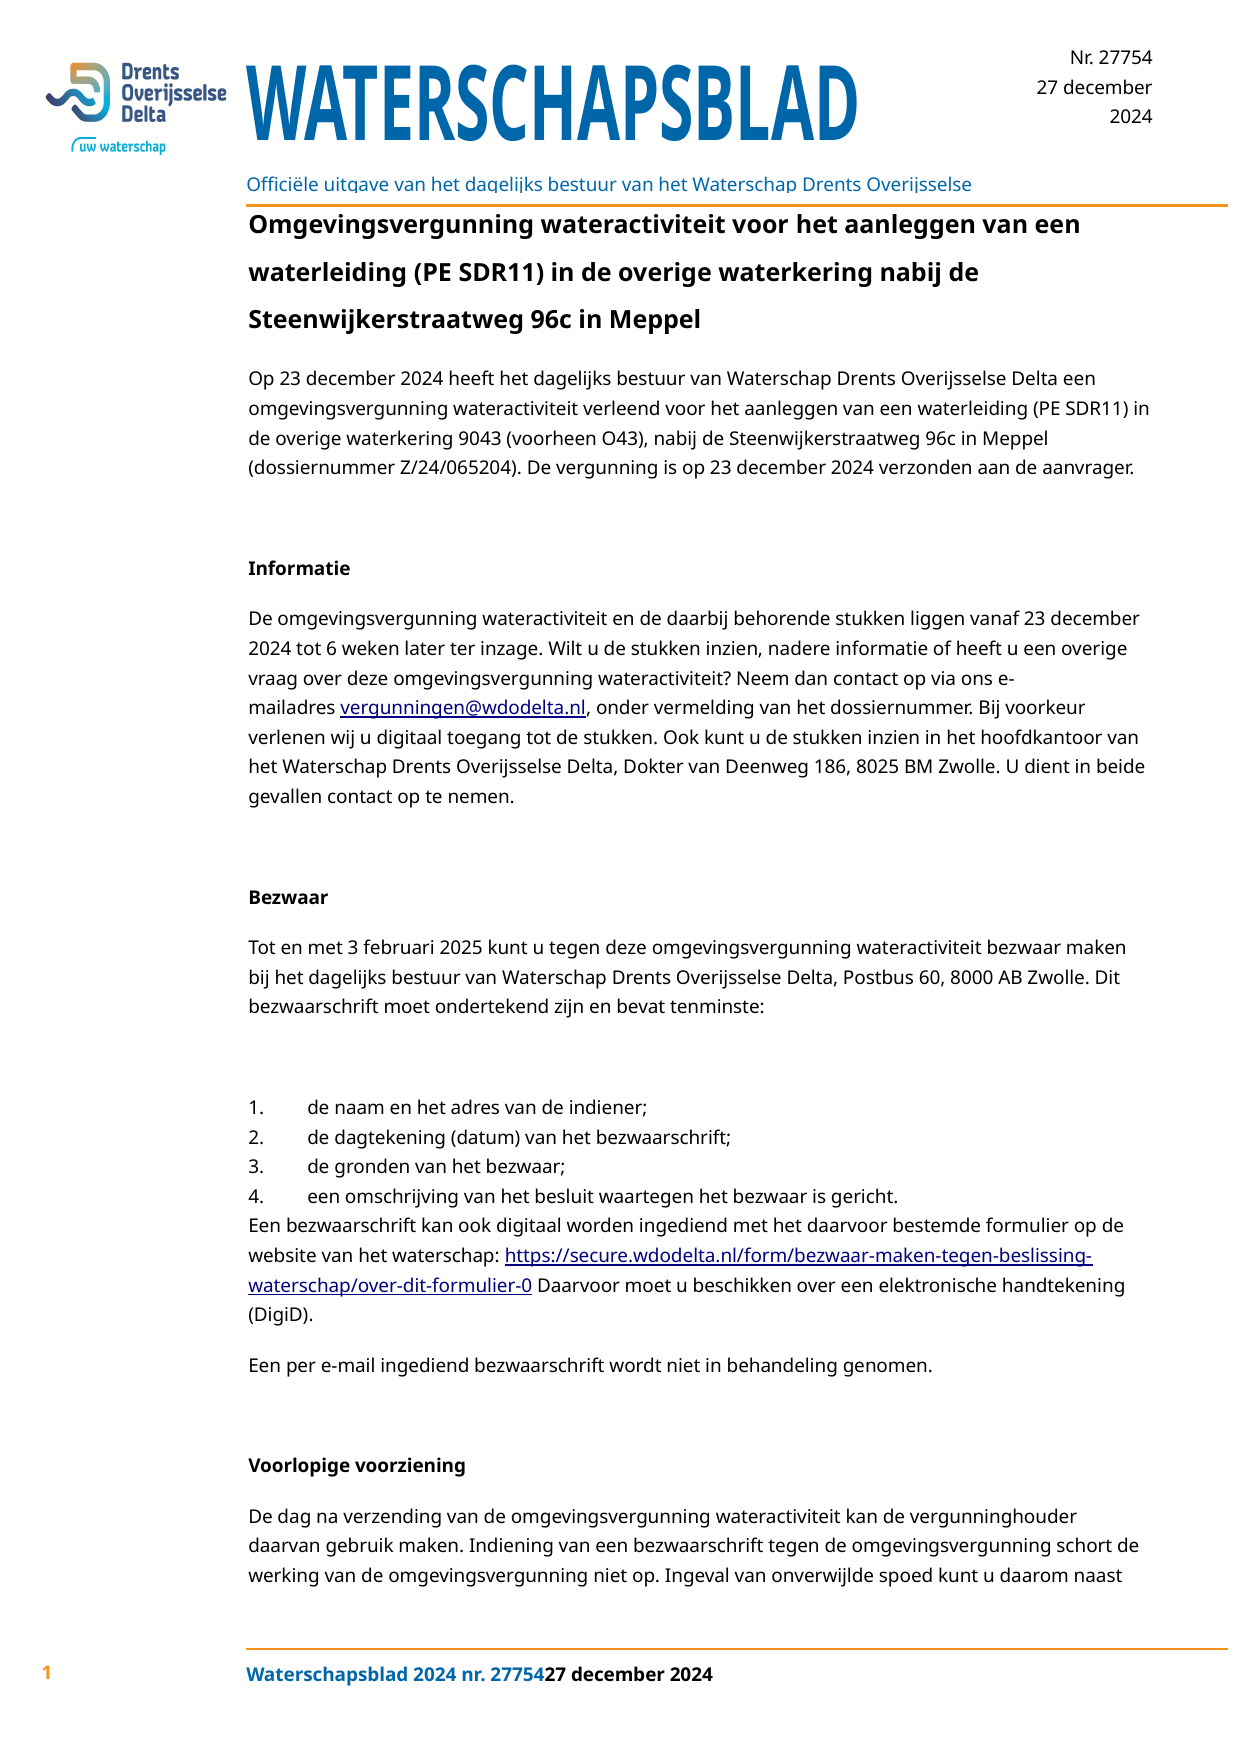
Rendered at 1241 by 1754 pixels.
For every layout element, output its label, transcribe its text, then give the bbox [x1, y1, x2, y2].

text De dag na verzending van de omgevingsvergunning wateractiviteit kan de vergunninghouder daarvan gebruik maken. Indiening van een bezwaarschrift tegen de omgevingsvergunning schort de werking van de omgevingsvergunning niet op. Ingeval van onverwijlde spoed kunt u daarom naast [248, 1503, 1152, 1588]
text De omgevingsvergunning wateractiviteit en de daarbij behorende stukken liggen vanaf 23 december 2024 tot 6 weken later ter inzage. Wilt u de stukken inzien, nadere informatie of heeft u een overige vraag over deze omgevingsvergunning wateractiviteit? Neem dan contact op via ons e-mailadres vergunningen@wdodelta.nl, onder vermelding van het dossiernummer. Bij voorkeur verlenen wij u digitaal toegang tot de stukken. Ook kunt u de stukken inzien in het hoofdkantoor van het Waterschap Drents Overijsselse Delta, Dokter van Deenweg 186, 8025 BM Zwolle. U dient in beide gevallen contact op te nemen. [248, 606, 1152, 809]
text Een per e-mail ingediend bezwaarschrift wordt niet in behandeling genomen. [248, 1352, 1152, 1377]
text Informatie [248, 555, 1152, 581]
text Omgevingsvergunning wateractiviteit voor het aanleggen van een waterleiding (PE SDR11) in de overige waterkering nabij de Steenwijkerstraatweg 96c in Meppel [248, 207, 1152, 336]
list een omschrijving van het besluit waartegen het bezwaar is gericht. [248, 1183, 1152, 1209]
text Een bezwaarschrift kan ook digitaal worden ingediend met het daarvoor bestemde formulier op de website van het waterschap: https://secure.wdodelta.nl/form/bezwaar-maken-tegen-beslissing-waterschap/over-dit-formulier-0 Daarvoor moet u beschikken over een elektronische handtekening (DigiD). [248, 1213, 1152, 1327]
picture [41, 47, 231, 172]
list de gronden van het bezwaar; [248, 1153, 1152, 1179]
list de dagtekening (datum) van het bezwaarschrift; [248, 1124, 1152, 1149]
text Bezwaar [248, 884, 1152, 909]
text Tot en met 3 februari 2025 kunt u tegen deze omgevingsvergunning wateractiviteit bezwaar maken bij het dagelijks bestuur van Waterschap Drents Overijsselse Delta, Postbus 60, 8000 AB Zwolle. Dit bezwaarschrift moet ondertekend zijn en bevat tenminste: [248, 934, 1152, 1019]
text Op 23 december 2024 heeft het dagelijks bestuur van Waterschap Drents Overijsselse Delta een omgevingsvergunning wateractiviteit verleend voor het aanleggen van een waterleiding (PE SDR11) in de overige waterkering 9043 (voorheen O43), nabij de Steenwijkerstraatweg 96c in Meppel (dossiernummer Z/24/065204). De vergunning is op 23 december 2024 verzonden aan de aanvrager. [248, 366, 1152, 480]
list de naam en het adres van de indiener; [248, 1094, 1152, 1120]
text Voorlopige voorziening [248, 1453, 1152, 1478]
